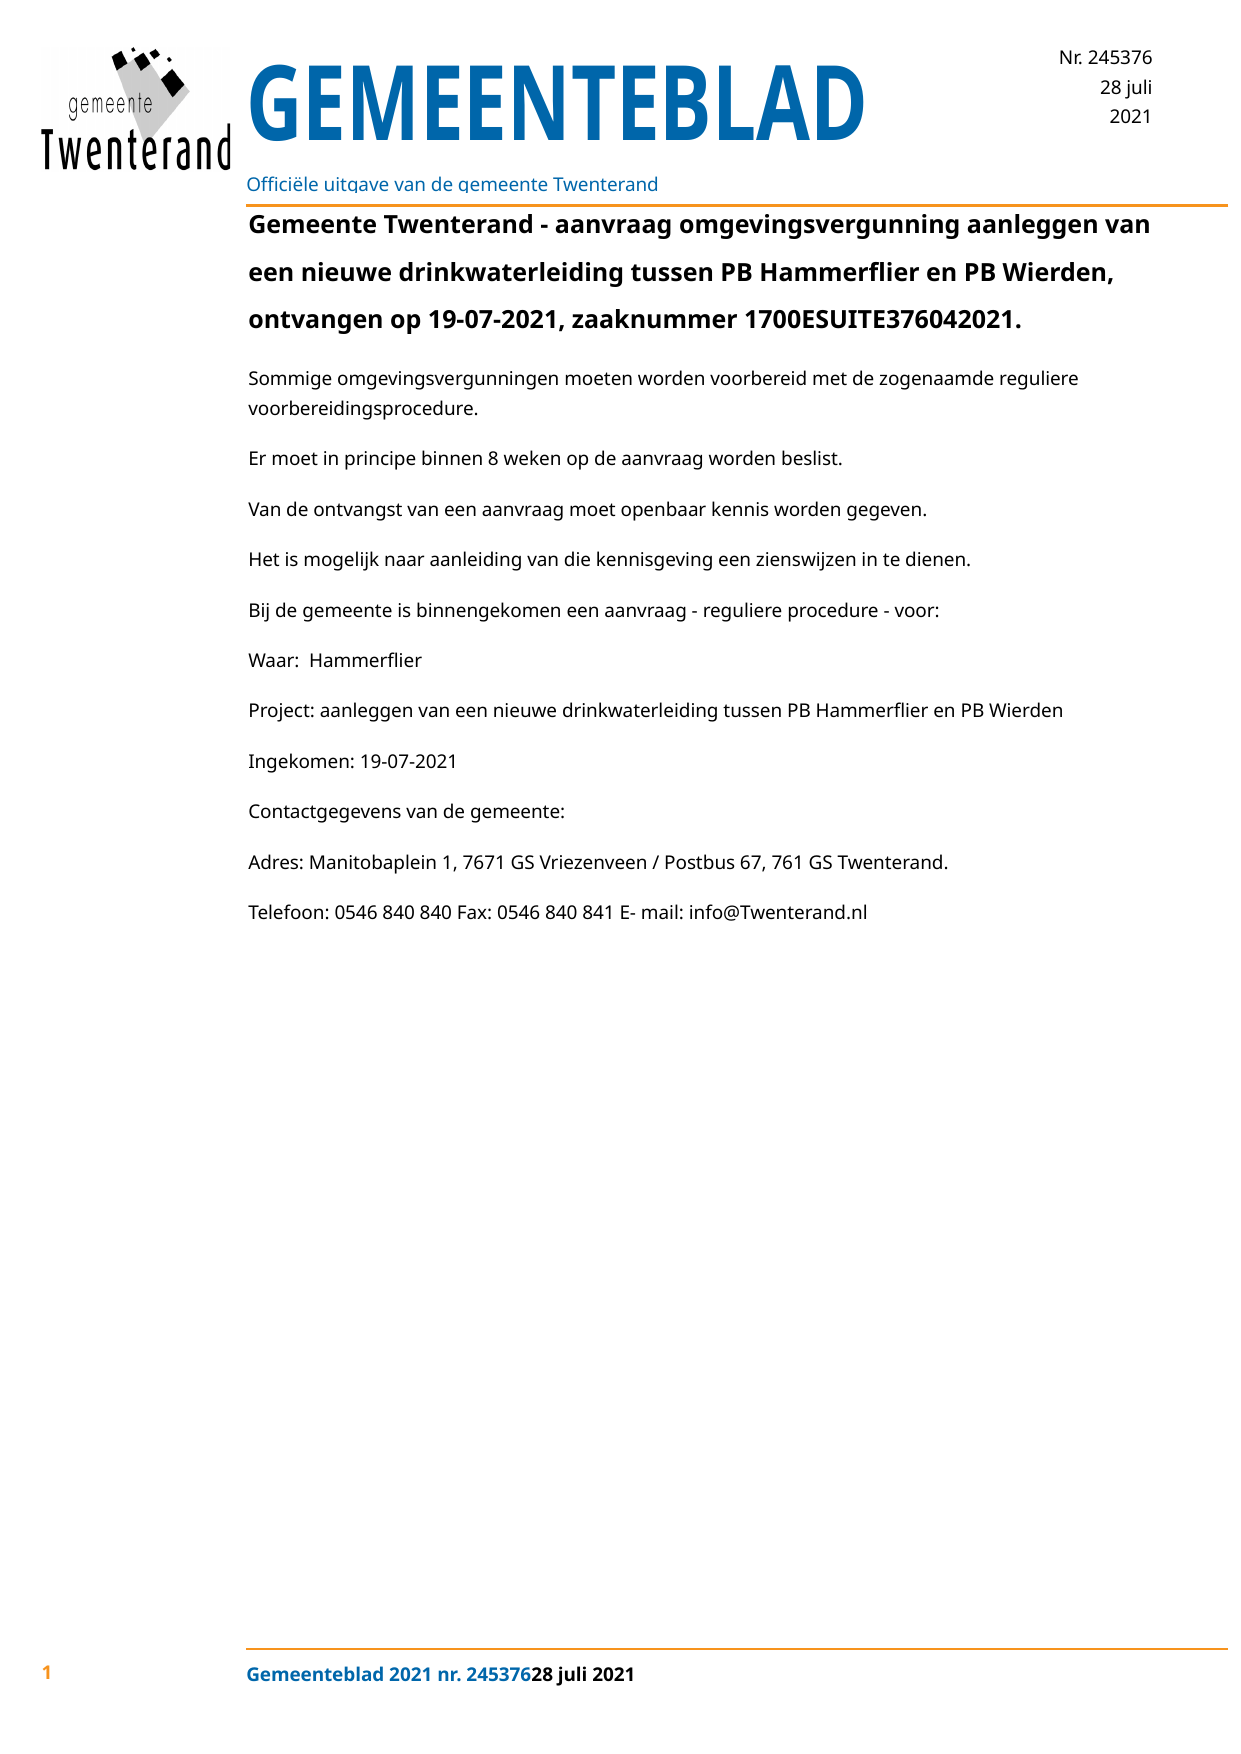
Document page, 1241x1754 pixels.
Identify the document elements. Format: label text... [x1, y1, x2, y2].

text Adres: Manitobaplein 1, 7671 GS Vriezenveen / Postbus 67, 761 GS Twenterand. [248, 849, 1152, 874]
picture [41, 47, 231, 172]
text Bij de gemeente is binnengekomen een aanvraag - reguliere procedure - voor: [248, 597, 1152, 622]
text Van de ontvangst van een aanvraag moet openbaar kennis worden gegeven. [248, 496, 1152, 522]
text Er moet in principe binnen 8 weken op de aanvraag worden beslist. [248, 446, 1152, 471]
text Project: aanleggen van een nieuwe drinkwaterleiding tussen PB Hammerflier en PB Wierden [248, 698, 1152, 723]
text Contactgegevens van de gemeente: [248, 798, 1152, 824]
text Gemeente Twenterand - aanvraag omgevingsvergunning aanleggen van een nieuwe drinkwaterleiding tussen PB Hammerflier en PB Wierden, ontvangen op 19-07-2021, zaaknummer 1700ESUITE376042021. [248, 207, 1152, 336]
text Het is mogelijk naar aanleiding van die kennisgeving een zienswijzen in te dienen. [248, 546, 1152, 572]
text Sommige omgevingsvergunningen moeten worden voorbereid met de zogenaamde reguliere voorbereidingsprocedure. [248, 366, 1152, 421]
text Telefoon: 0546 840 840 Fax: 0546 840 841 E- mail: info@Twenterand.nl [248, 899, 1152, 925]
text Ingekomen: 19-07-2021 [248, 748, 1152, 774]
text Waar: Hammerflier [248, 647, 1152, 673]
